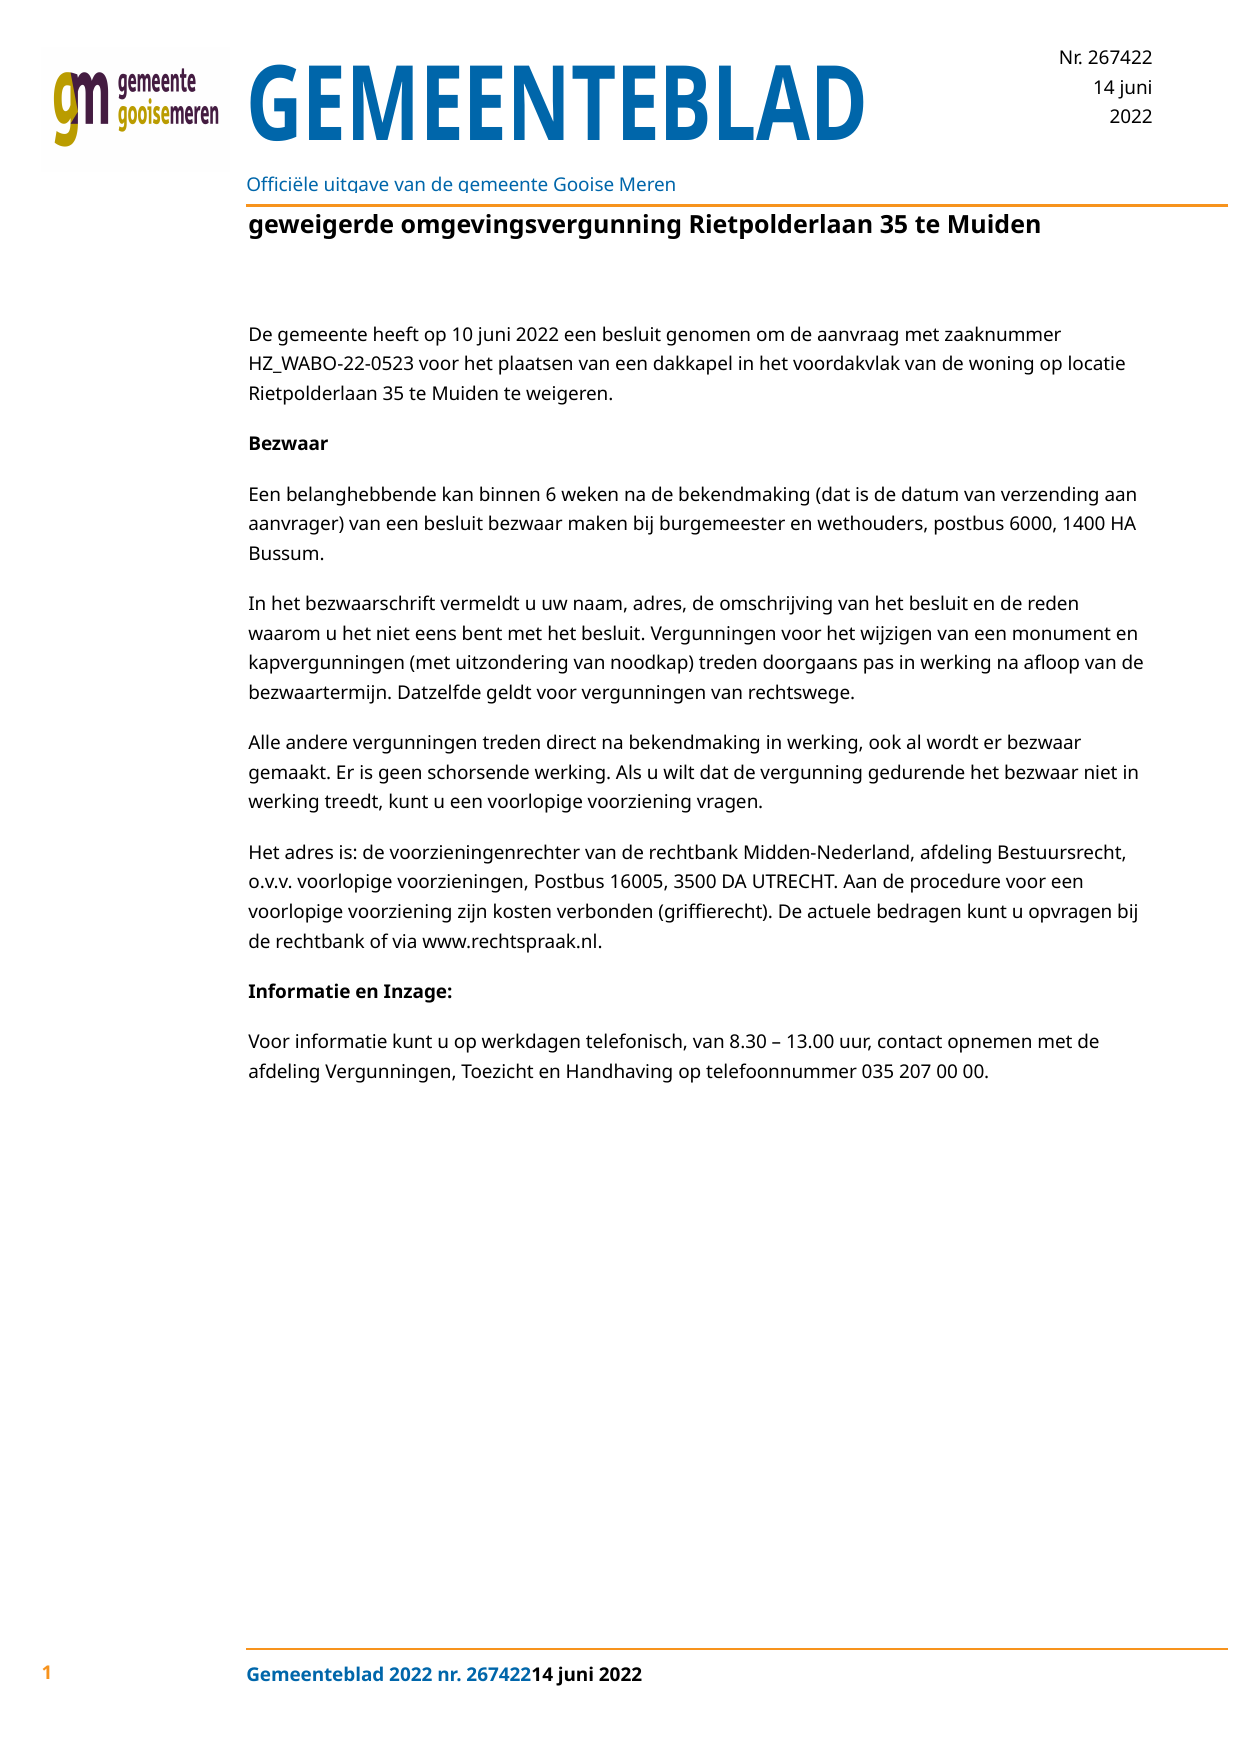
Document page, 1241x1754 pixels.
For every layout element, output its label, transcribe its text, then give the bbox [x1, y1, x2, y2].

picture [41, 47, 231, 172]
text Voor informatie kunt u op werkdagen telefonisch, van 8.30 – 13.00 uur, contact opnemen met de afdeling Vergunningen, Toezicht en Handhaving op telefoonnummer 035 207 00 00. [248, 1029, 1152, 1084]
text Het adres is: de voorzieningenrechter van de rechtbank Midden-Nederland, afdeling Bestuursrecht, o.v.v. voorlopige voorzieningen, Postbus 16005, 3500 DA UTRECHT. Aan de procedure voor een voorlopige voorziening zijn kosten verbonden (griffierecht). De actuele bedragen kunt u opvragen bij de rechtbank of via www.rechtspraak.nl. [248, 839, 1152, 953]
text Informatie en Inzage: [248, 978, 1152, 1004]
text Bezwaar [248, 430, 1152, 456]
text De gemeente heeft op 10 juni 2022 een besluit genomen om de aanvraag met zaaknummer HZ_WABO-22-0523 voor het plaatsen van een dakkapel in het voordakvlak van de woning op locatie Rietpolderlaan 35 te Muiden te weigeren. [248, 321, 1152, 406]
text Alle andere vergunningen treden direct na bekendmaking in werking, ook al wordt er bezwaar gemaakt. Er is geen schorsende werking. Als u wilt dat de vergunning gedurende het bezwaar niet in werking treedt, kunt u een voorlopige voorziening vragen. [248, 729, 1152, 814]
text Een belanghebbende kan binnen 6 weken na de bekendmaking (dat is de datum van verzending aan aanvrager) van een besluit bezwaar maken bij burgemeester en wethouders, postbus 6000, 1400 HA Bussum. [248, 481, 1152, 566]
text In het bezwaarschrift vermeldt u uw naam, adres, de omschrijving van het besluit en de reden waarom u het niet eens bent met het besluit. Vergunningen voor het wijzigen van een monument en kapvergunningen (met uitzondering van noodkap) treden doorgaans pas in werking na afloop van de bezwaartermijn. Datzelfde geldt voor vergunningen van rechtswege. [248, 590, 1152, 705]
text geweigerde omgevingsvergunning Rietpolderlaan 35 te Muiden [248, 207, 1152, 241]
